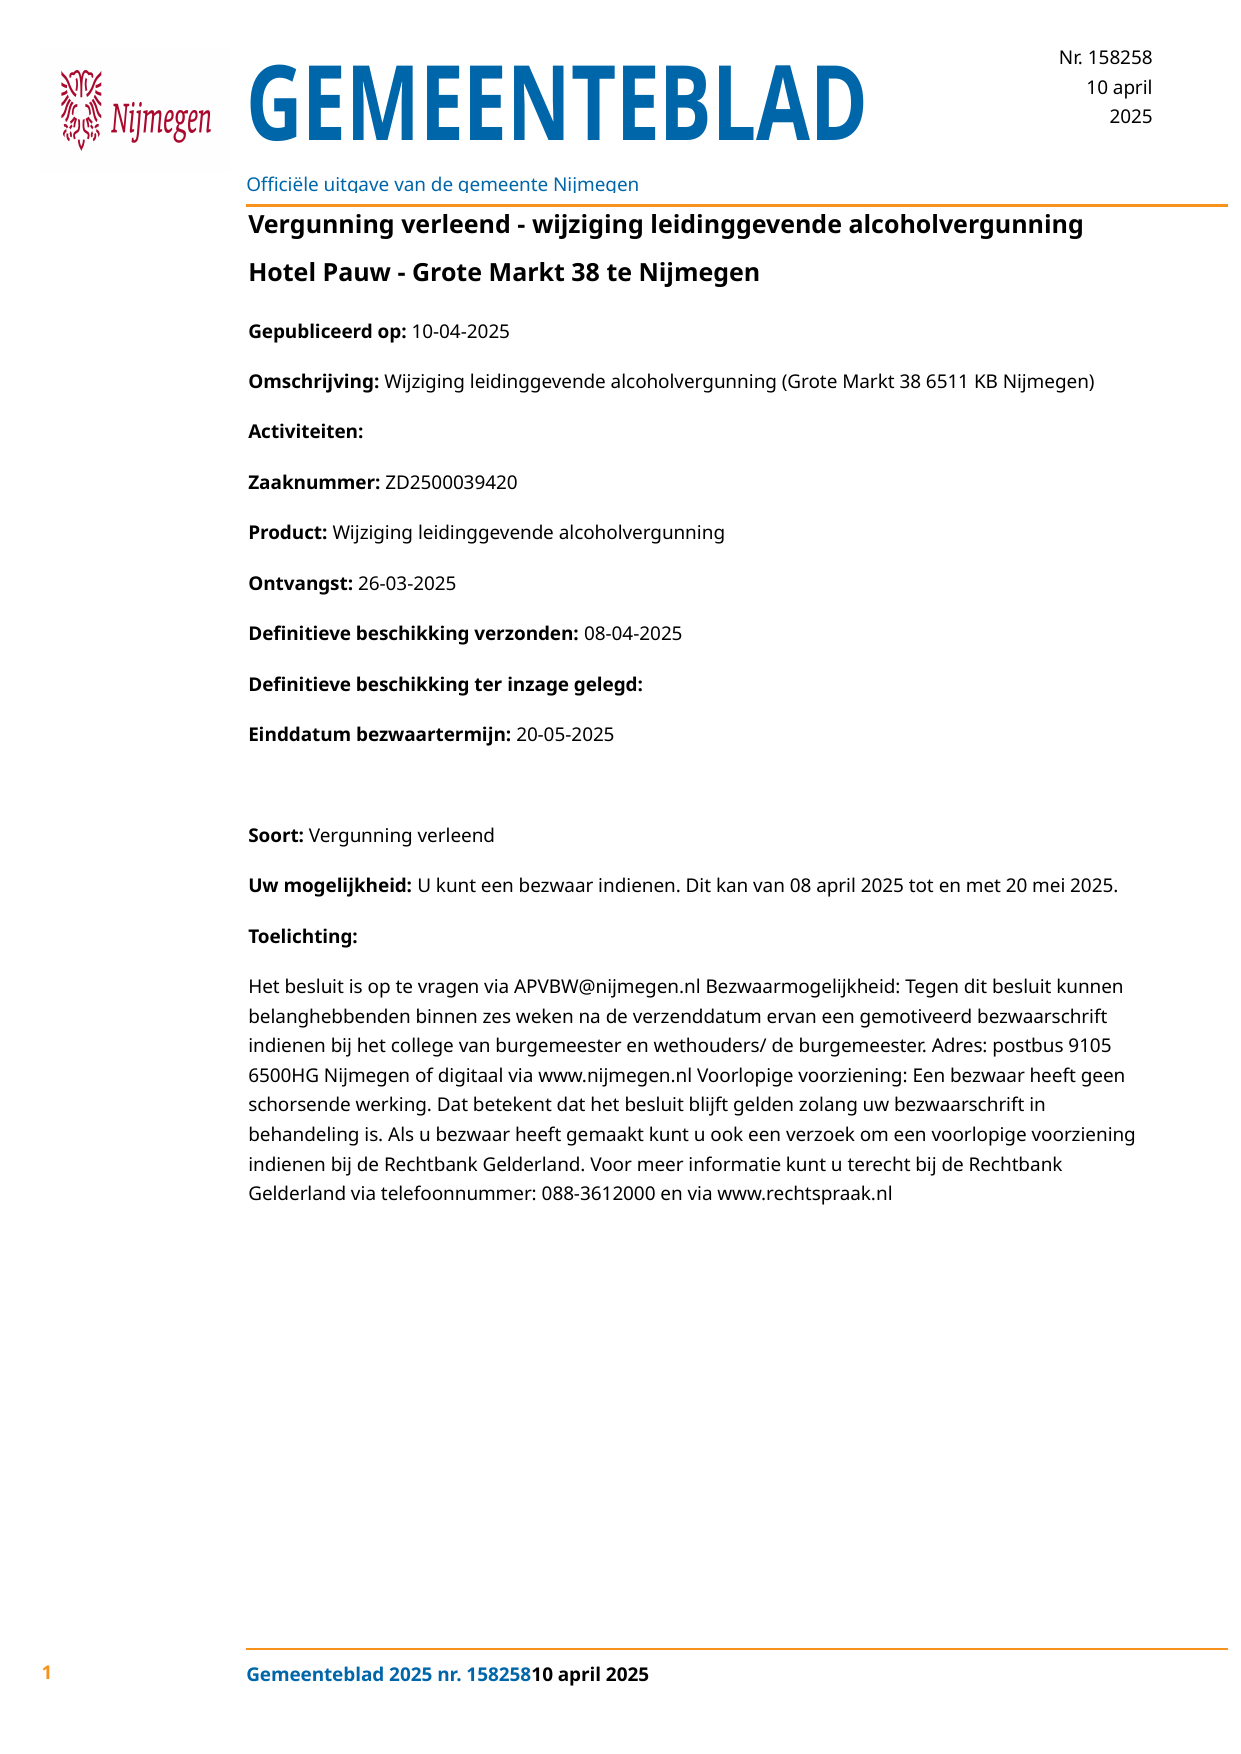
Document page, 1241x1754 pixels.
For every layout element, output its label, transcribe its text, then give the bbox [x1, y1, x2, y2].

text Ontvangst: 26-03-2025 [248, 570, 1152, 596]
text Omschrijving: Wijziging leidinggevende alcoholvergunning (Grote Markt 38 6511 KB Nijmegen) [248, 368, 1152, 394]
text Vergunning verleend - wijziging leidinggevende alcoholvergunning Hotel Pauw - Grote Markt 38 te Nijmegen [248, 207, 1152, 288]
text Het besluit is op te vragen via APVBW@nijmegen.nl Bezwaarmogelijkheid: Tegen dit besluit kunnen belanghebbenden binnen zes weken na de verzenddatum ervan een gemotiveerd bezwaarschrift indienen bij het college van burgemeester en wethouders/ de burgemeester. Adres: postbus 9105 6500HG Nijmegen of digitaal via www.nijmegen.nl Voorlopige voorziening: Een bezwaar heeft geen schorsende werking. Dat betekent dat het besluit blijft gelden zolang uw bezwaarschrift in behandeling is. Als u bezwaar heeft gemaakt kunt u ook een verzoek om een voorlopige voorziening indienen bij de Rechtbank Gelderland. Voor meer informatie kunt u terecht bij de Rechtbank Gelderland via telefoonnummer: 088-3612000 en via www.rechtspraak.nl [248, 973, 1152, 1206]
text Product: Wijziging leidinggevende alcoholvergunning [248, 519, 1152, 545]
text Definitieve beschikking verzonden: 08-04-2025 [248, 620, 1152, 646]
text Activiteiten: [248, 419, 1152, 444]
picture [41, 47, 231, 172]
text Uw mogelijkheid: U kunt een bezwaar indienen. Dit kan van 08 april 2025 tot en met 20 mei 2025. [248, 872, 1152, 898]
text Soort: Vergunning verleend [248, 822, 1152, 848]
text Toelichting: [248, 923, 1152, 949]
text Zaaknummer: ZD2500039420 [248, 469, 1152, 495]
text Einddatum bezwaartermijn: 20-05-2025 [248, 721, 1152, 747]
text Gepubliceerd op: 10-04-2025 [248, 318, 1152, 344]
text Definitieve beschikking ter inzage gelegd: [248, 671, 1152, 697]
